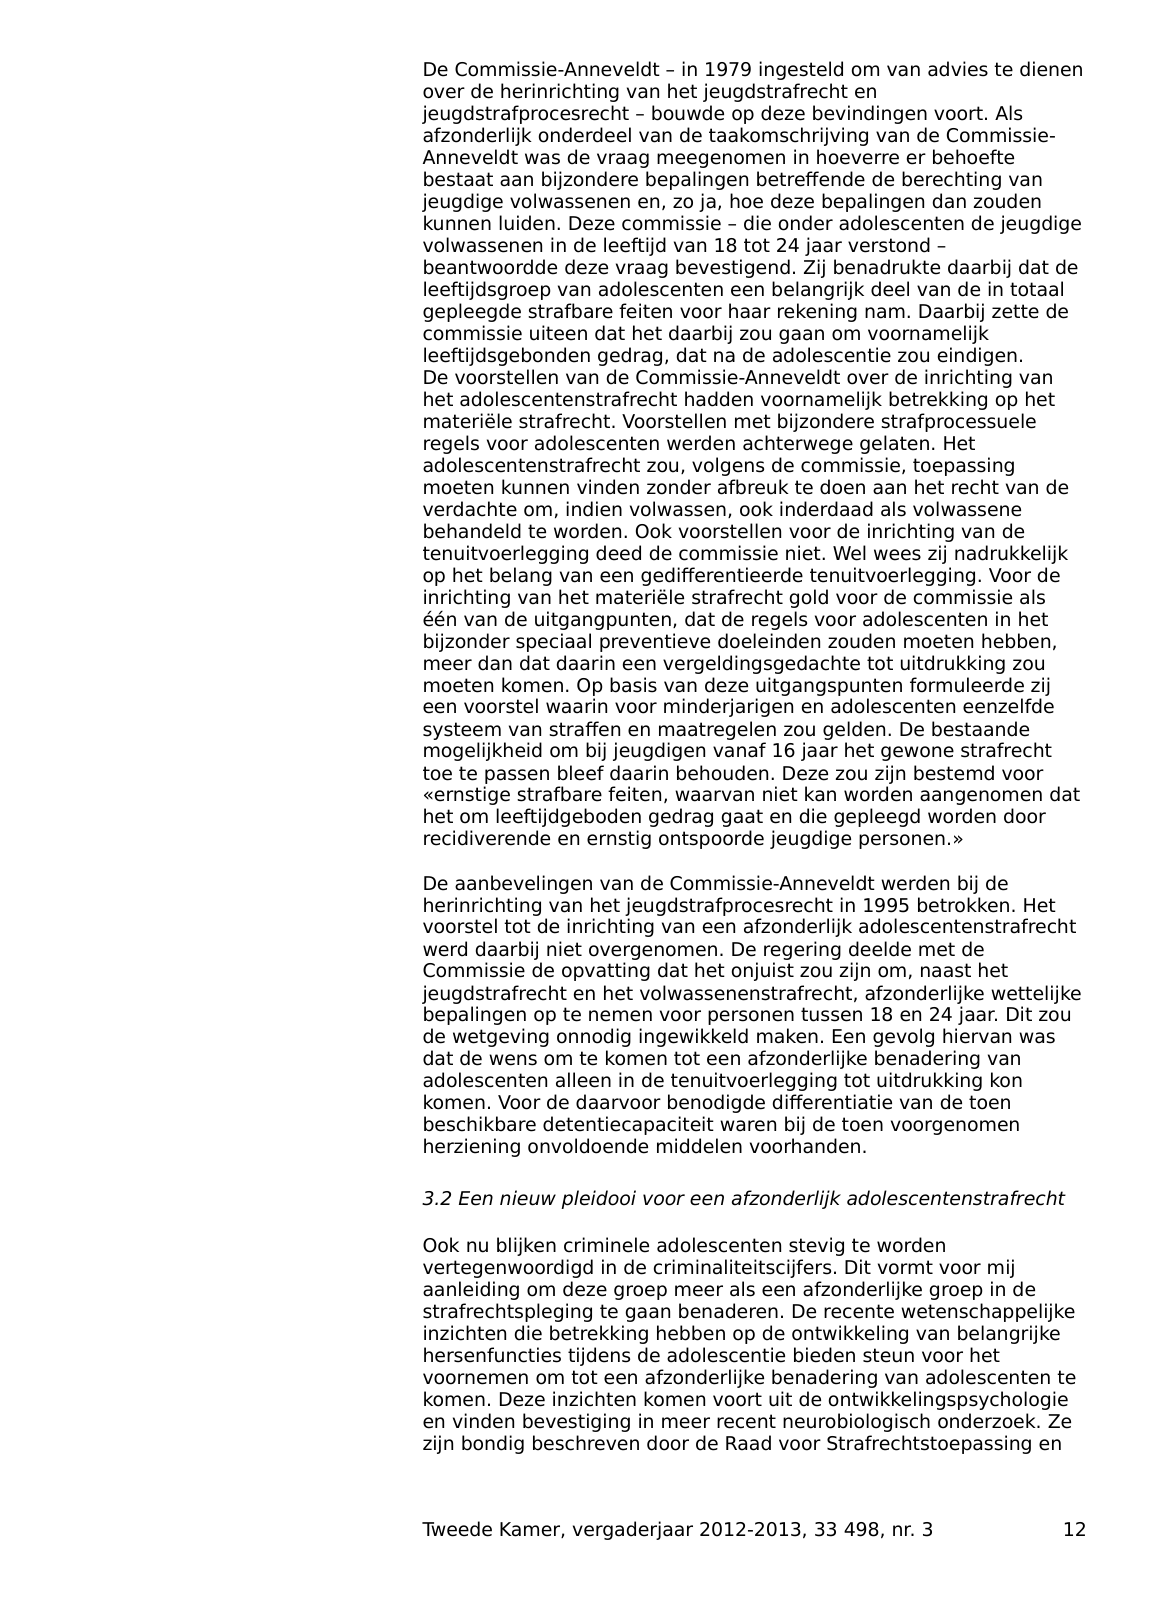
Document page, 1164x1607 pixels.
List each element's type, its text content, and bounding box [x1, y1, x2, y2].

text Ook nu blijken criminele adolescenten stevig te worden vertegenwoordigd in de criminaliteitscijfers. Dit vormt voor mij aanleiding om deze groep meer als een afzonderlijke groep in de strafrechtspleging te gaan benaderen. De recente wetenschappelijke inzichten die betrekking hebben op de ontwikkeling van belangrijke hersenfuncties tijdens de adolescentie bieden steun voor het voornemen om tot een afzonderlijke benadering van adolescenten te komen. Deze inzichten komen voort uit de ontwikkelingspsychologie en vinden bevestiging in meer recent neurobiologisch onderzoek. Ze zijn bondig beschreven door de Raad voor Strafrechtstoepassing en [422, 1235, 1087, 1455]
text De voorstellen van de Commissie-Anneveldt over de inrichting van het adolescentenstrafrecht hadden voornamelijk betrekking op het materiële strafrecht. Voorstellen met bijzondere strafprocessuele regels voor adolescenten werden achterwege gelaten. Het adolescentenstrafrecht zou, volgens de commissie, toepassing moeten kunnen vinden zonder afbreuk te doen aan het recht van de verdachte om, indien volwassen, ook inderdaad als volwassene behandeld te worden. Ook voorstellen voor de inrichting van de tenuitvoerlegging deed de commissie niet. Wel wees zij nadrukkelijk op het belang van een gedifferentieerde tenuitvoerlegging. Voor de inrichting van het materiële strafrecht gold voor de commissie als één van de uitgangpunten, dat de regels voor adolescenten in het bijzonder speciaal preventieve doeleinden zouden moeten hebben, meer dan dat daarin een vergeldingsgedachte tot uitdrukking zou moeten komen. Op basis van deze uitgangspunten formuleerde zij een voorstel waarin voor minderjarigen en adolescenten eenzelfde systeem van straffen en maatregelen zou gelden. De bestaande mogelijkheid om bij jeugdigen vanaf 16 jaar het gewone strafrecht toe te passen bleef daarin behouden. Deze zou zijn bestemd voor «ernstige strafbare feiten, waarvan niet kan worden aangenomen dat het om leeftijdgeboden gedrag gaat en die gepleegd worden door recidiverende en ernstig ontspoorde jeugdige personen.» [422, 367, 1087, 850]
text De Commissie-Anneveldt – in 1979 ingesteld om van advies te dienen over de herinrichting van het jeugdstrafrecht en jeugdstrafprocesrecht – bouwde op deze bevindingen voort. Als afzonderlijk onderdeel van de taakomschrijving van de Commissie-Anneveldt was de vraag meegenomen in hoeverre er behoefte bestaat aan bijzondere bepalingen betreffende de berechting van jeugdige volwassenen en, zo ja, hoe deze bepalingen dan zouden kunnen luiden. Deze commissie – die onder adolescenten de jeugdige volwassenen in de leeftijd van 18 tot 24 jaar verstond – beantwoordde deze vraag bevestigend. Zij benadrukte daarbij dat de leeftijdsgroep van adolescenten een belangrijk deel van de in totaal gepleegde strafbare feiten voor haar rekening nam. Daarbij zette de commissie uiteen dat het daarbij zou gaan om voornamelijk leeftijdsgebonden gedrag, dat na de adolescentie zou eindigen. [422, 59, 1087, 367]
subtitle 3.2 Een nieuw pleidooi voor een afzonderlijk adolescentenstrafrecht [422, 1188, 1087, 1210]
text De aanbevelingen van de Commissie-Anneveldt werden bij de herinrichting van het jeugdstrafprocesrecht in 1995 betrokken. Het voorstel tot de inrichting van een afzonderlijk adolescentenstrafrecht werd daarbij niet overgenomen. De regering deelde met de Commissie de opvatting dat het onjuist zou zijn om, naast het jeugdstrafrecht en het volwassenenstrafrecht, afzonderlijke wettelijke bepalingen op te nemen voor personen tussen 18 en 24 jaar. Dit zou de wetgeving onnodig ingewikkeld maken. Een gevolg hiervan was dat de wens om te komen tot een afzonderlijke benadering van adolescenten alleen in de tenuitvoerlegging tot uitdrukking kon komen. Voor de daarvoor benodigde differentiatie van de toen beschikbare detentiecapaciteit waren bij de toen voorgenomen herziening onvoldoende middelen voorhanden. [422, 872, 1087, 1158]
